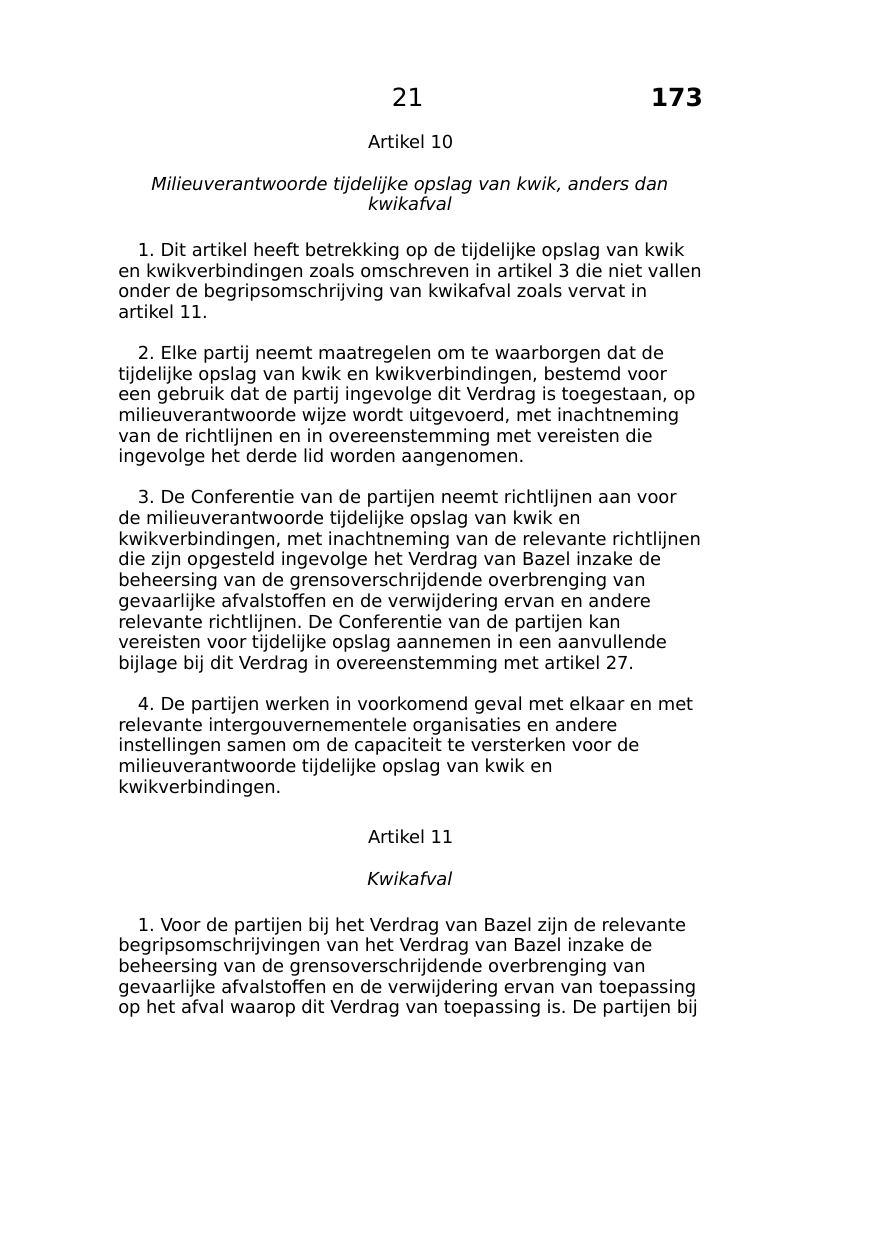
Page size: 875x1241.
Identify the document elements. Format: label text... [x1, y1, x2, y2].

text 4. De partijen werken in voorkomend geval met elkaar en met relevante intergouvernementele organisaties en andere instellingen samen om de capaciteit te versterken voor de milieuverantwoorde tijdelijke opslag van kwik en kwikverbindingen. [118, 694, 703, 797]
text 3. De Conferentie van de partijen neemt richtlijnen aan voor de milieuverantwoorde tijdelijke opslag van kwik en kwikverbindingen, met inachtneming van de relevante richtlijnen die zijn opgesteld ingevolge het Verdrag van Bazel inzake de beheersing van de grensoverschrijdende overbrenging van gevaarlijke afvalstoffen en de verwijdering ervan en andere relevante richtlijnen. De Conferentie van de partijen kan vereisten voor tijdelijke opslag aannemen in een aanvullende bijlage bij dit Verdrag in overeenstemming met artikel 27. [118, 487, 703, 674]
text 2. Elke partij neemt maatregelen om te waarborgen dat de tijdelijke opslag van kwik en kwikverbindingen, bestemd voor een gebruik dat de partij ingevolge dit Verdrag is toegestaan, op milieuverantwoorde wijze wordt uitgevoerd, met inachtneming van de richtlijnen en in overeenstemming met vereisten die ingevolge het derde lid worden aangenomen. [118, 343, 703, 467]
subtitle Artikel 11 Kwikafval [118, 827, 703, 889]
text 1. Dit artikel heeft betrekking op de tijdelijke opslag van kwik en kwikverbindingen zoals omschreven in artikel 3 die niet vallen onder de begripsomschrijving van kwikafval zoals vervat in artikel 11. [118, 240, 703, 323]
subtitle Artikel 10 Milieuverantwoorde tijdelijke opslag van kwik, anders dan kwikafval [118, 132, 703, 215]
text 1. Voor de partijen bij het Verdrag van Bazel zijn de relevante begripsomschrijvingen van het Verdrag van Bazel inzake de beheersing van de grensoverschrijdende overbrenging van gevaarlijke afvalstoffen en de verwijdering ervan van toepassing op het afval waarop dit Verdrag van toepassing is. De partijen bij [118, 914, 703, 1018]
